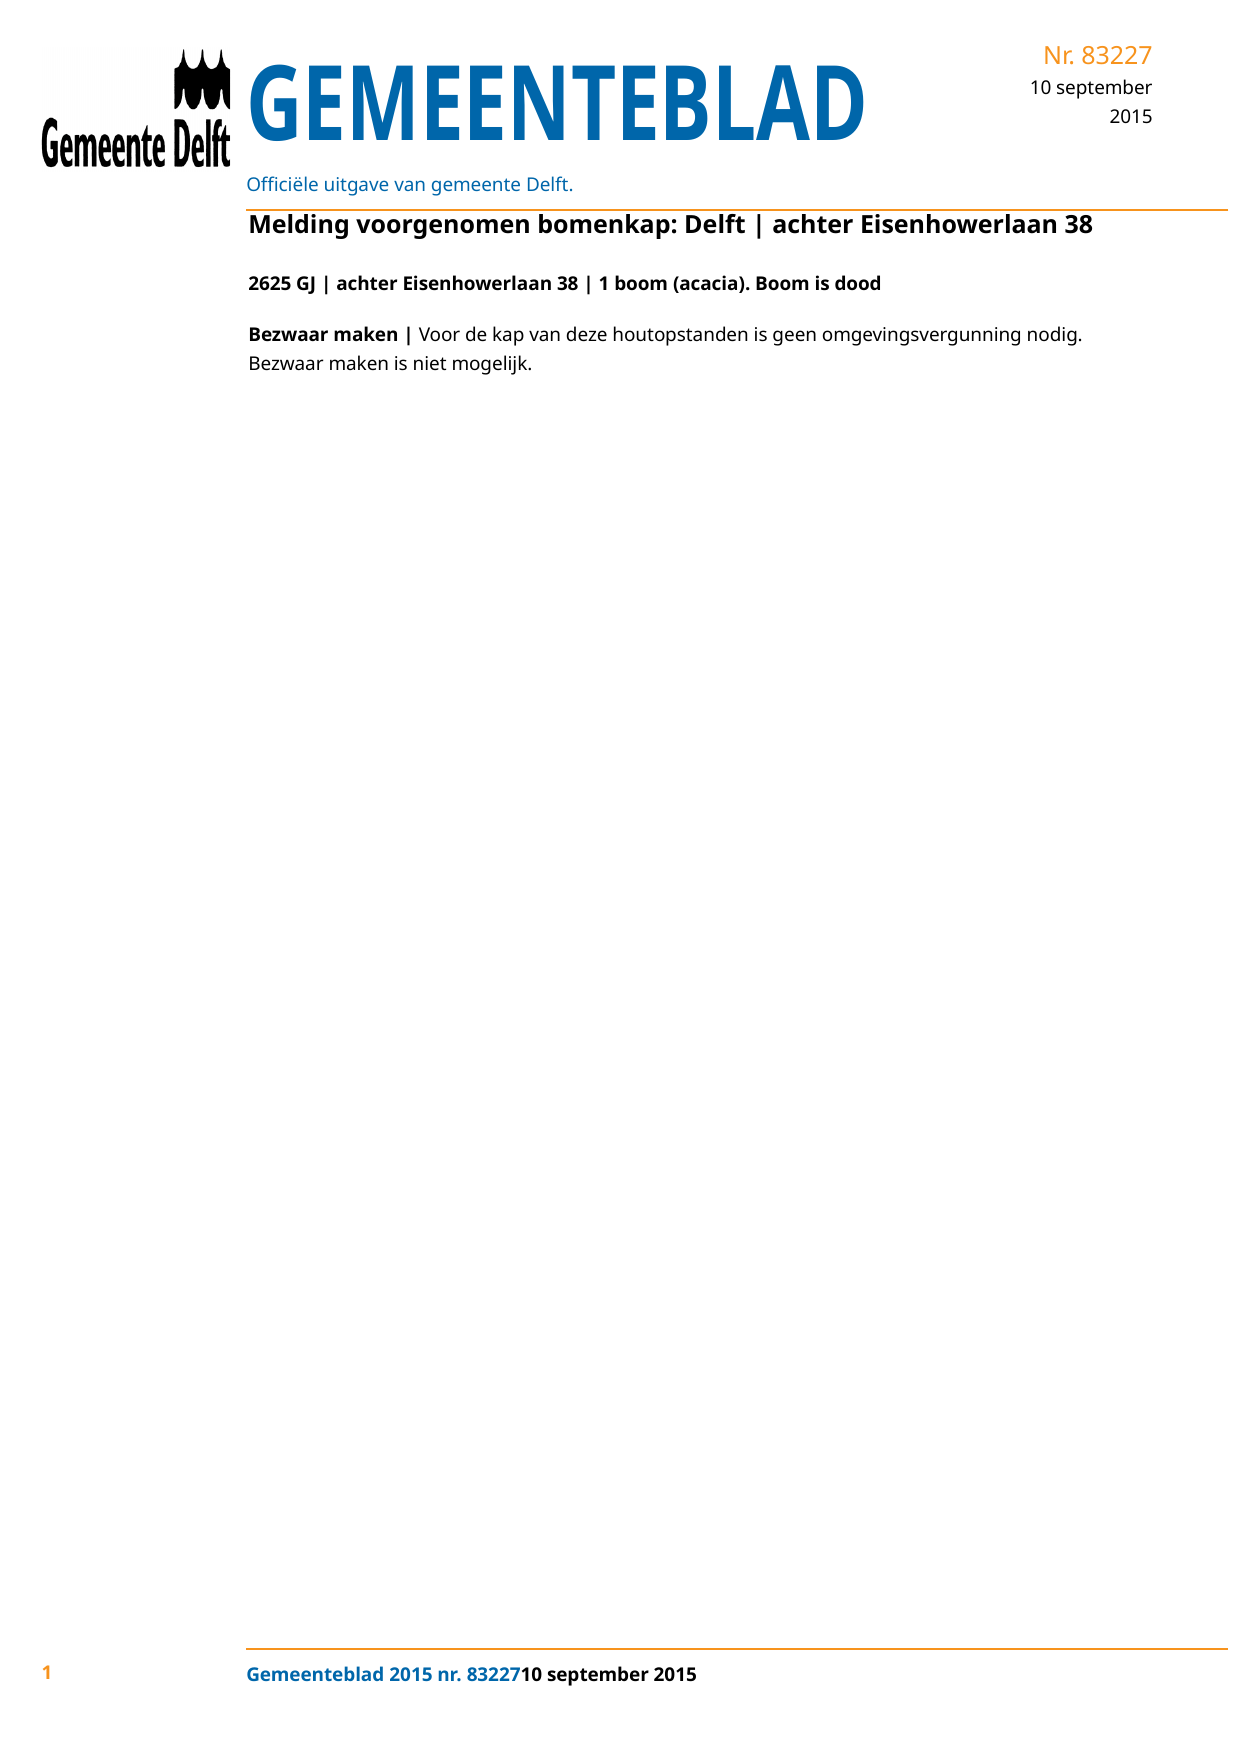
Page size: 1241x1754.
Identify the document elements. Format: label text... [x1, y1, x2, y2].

text Bezwaar maken | Voor de kap van deze houtopstanden is geen omgevingsvergunning nodig. Bezwaar maken is niet mogelijk. [248, 321, 1152, 376]
text 2625 GJ | achter Eisenhowerlaan 38 | 1 boom (acacia). Boom is dood [248, 270, 1152, 296]
picture [41, 47, 231, 172]
text Melding voorgenomen bomenkap: Delft | achter Eisenhowerlaan 38 [248, 211, 1152, 241]
